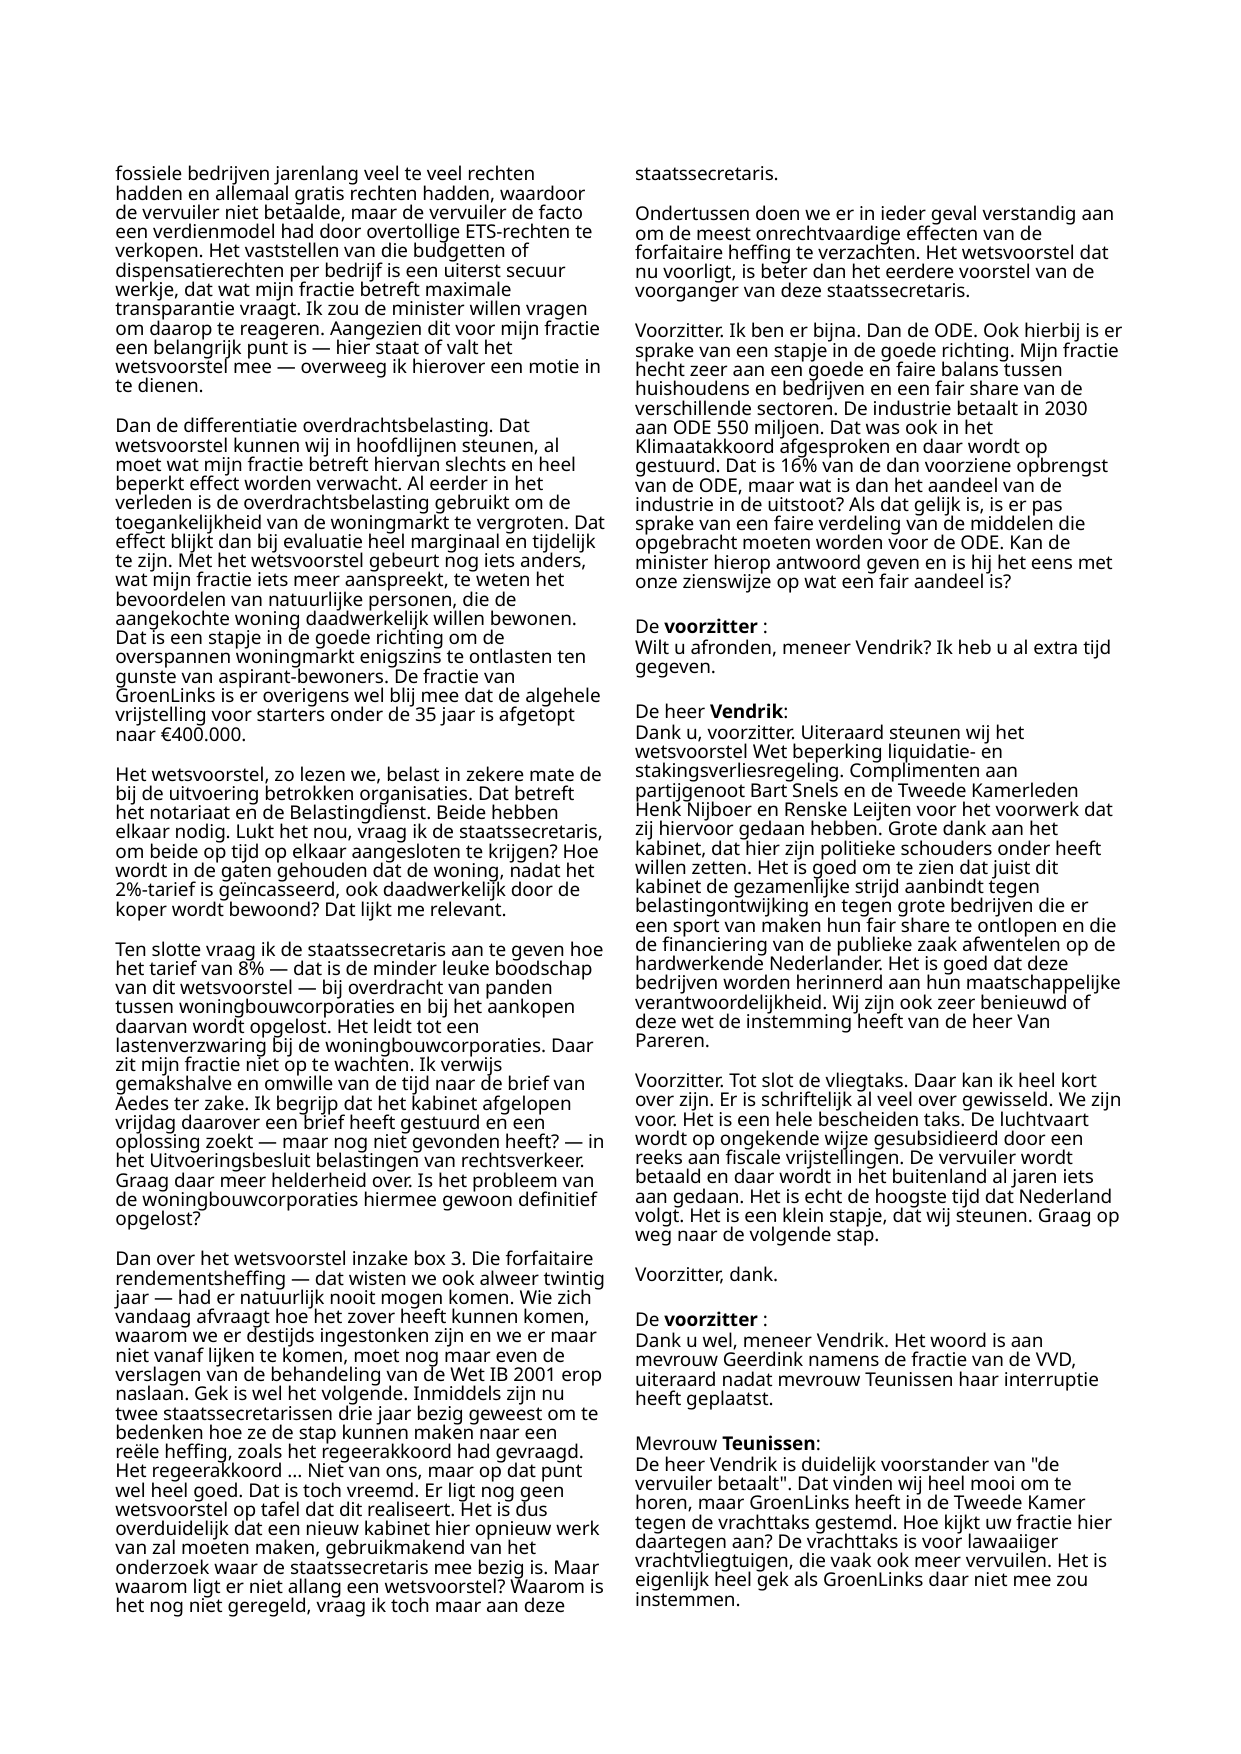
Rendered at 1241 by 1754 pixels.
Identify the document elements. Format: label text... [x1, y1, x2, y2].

text Het wetsvoorstel, zo lezen we, belast in zekere mate de bij de uitvoering betrokken organisaties. Dat betreft het notariaat en de Belastingdienst. Beide hebben elkaar nodig. Lukt het nou, vraag ik de staatssecretaris, om beide op tijd op elkaar aangesloten te krijgen? Hoe wordt in de gaten gehouden dat de woning, nadat het 2%-tarief is geïncasseerd, ook daadwerkelijk door de koper wordt bewoond? Dat lijkt me relevant. [115, 766, 605, 920]
text Dank u, voorzitter. Uiteraard steunen wij het wetsvoorstel Wet beperking liquidatie- en stakingsverliesregeling. Complimenten aan partijgenoot Bart Snels en de Tweede Kamerleden Henk Nijboer en Renske Leijten voor het voorwerk dat zij hiervoor gedaan hebben. Grote dank aan het kabinet, dat hier zijn politieke schouders onder heeft willen zetten. Het is goed om te zien dat juist dit kabinet de gezamenlijke strijd aanbindt tegen belastingontwijking en tegen grote bedrijven die er een sport van maken hun fair share te ontlopen en die de financiering van de publieke zaak afwentelen op de hardwerkende Nederlander. Het is goed dat deze bedrijven worden herinnerd aan hun maatschappelijke verantwoordelijkheid. Wij zijn ook zeer benieuwd of deze wet de instemming heeft van de heer Van Pareren. [635, 724, 1125, 1051]
text staatssecretaris. [635, 165, 1125, 184]
text Wilt u afronden, meneer Vendrik? Ik heb u al extra tijd gegeven. [635, 639, 1125, 677]
text Dan over het wetsvoorstel inzake box 3. Die forfaitaire rendementsheffing — dat wisten we ook alweer twintig jaar — had er natuurlijk nooit mogen komen. Wie zich vandaag afvraagt hoe het zover heeft kunnen komen, waarom we er destijds ingestonken zijn en we er maar niet vanaf lijken te komen, moet nog maar even de verslagen van de behandeling van de Wet IB 2001 erop naslaan. Gek is wel het volgende. Inmiddels zijn nu twee staatssecretarissen drie jaar bezig geweest om te bedenken hoe ze de stap kunnen maken naar een reële heffing, zoals het regeerakkoord had gevraagd. Het regeerakkoord ... Niet van ons, maar op dat punt wel heel goed. Dat is toch vreemd. Er ligt nog geen wetsvoorstel op tafel dat dit realiseert. Het is dus overduidelijk dat een nieuw kabinet hier opnieuw werk van zal moeten maken, gebruikmakend van het onderzoek waar de staatssecretaris mee bezig is. Maar waarom ligt er niet allang een wetsvoorstel? Waarom is het nog niet geregeld, vraag ik toch maar aan deze [115, 1250, 605, 1616]
text De heer Vendrik: [635, 698, 1125, 724]
text Dan de differentiatie overdrachtsbelasting. Dat wetsvoorstel kunnen wij in hoofdlijnen steunen, al moet wat mijn fractie betreft hiervan slechts en heel beperkt effect worden verwacht. Al eerder in het verleden is de overdrachtsbelasting gebruikt om de toegankelijkheid van de woningmarkt te vergroten. Dat effect blijkt dan bij evaluatie heel marginaal en tijdelijk te zijn. Met het wetsvoorstel gebeurt nog iets anders, wat mijn fractie iets meer aanspreekt, te weten het bevoordelen van natuurlijke personen, die de aangekochte woning daadwerkelijk willen bewonen. Dat is een stapje in de goede richting om de overspannen woningmarkt enigszins te ontlasten ten gunste van aspirant-bewoners. De fractie van GroenLinks is er overigens wel blij mee dat de algehele vrijstelling voor starters onder de 35 jaar is afgetopt naar €400.000. [115, 417, 605, 745]
text Voorzitter. Ik ben er bijna. Dan de ODE. Ook hierbij is er sprake van een stapje in de goede richting. Mijn fractie hecht zeer aan een goede en faire balans tussen huishoudens en bedrijven en een fair share van de verschillende sectoren. De industrie betaalt in 2030 aan ODE 550 miljoen. Dat was ook in het Klimaatakkoord afgesproken en daar wordt op gestuurd. Dat is 16% van de dan voorziene opbrengst van de ODE, maar wat is dan het aandeel van de industrie in de uitstoot? Als dat gelijk is, is er pas sprake van een faire verdeling van de middelen die opgebracht moeten worden voor de ODE. Kan de minister hierop antwoord geven en is hij het eens met onze zienswijze op wat een fair aandeel is? [635, 322, 1125, 592]
text Dank u wel, meneer Vendrik. Het woord is aan mevrouw Geerdink namens de fractie van de VVD, uiteraard nadat mevrouw Teunissen haar interruptie heeft geplaatst. [635, 1332, 1125, 1409]
text De heer Vendrik is duidelijk voorstander van "de vervuiler betaalt". Dat vinden wij heel mooi om te horen, maar GroenLinks heeft in de Tweede Kamer tegen de vrachttaks gestemd. Hoe kijkt uw fractie hier daartegen aan? De vrachttaks is voor lawaaiiger vrachtvliegtuigen, die vaak ook meer vervuilen. Het is eigenlijk heel gek als GroenLinks daar niet mee zou instemmen. [635, 1456, 1125, 1610]
text De voorzitter : [635, 1306, 1125, 1332]
text Ondertussen doen we er in ieder geval verstandig aan om de meest onrechtvaardige effecten van de forfaitaire heffing te verzachten. Het wetsvoorstel dat nu voorligt, is beter dan het eerdere voorstel van de voorganger van deze staatssecretaris. [635, 205, 1125, 302]
text fossiele bedrijven jarenlang veel te veel rechten hadden en allemaal gratis rechten hadden, waardoor de vervuiler niet betaalde, maar de vervuiler de facto een verdienmodel had door overtollige ETS-rechten te verkopen. Het vaststellen van die budgetten of dispensatierechten per bedrijf is een uiterst secuur werkje, dat wat mijn fractie betreft maximale transparantie vraagt. Ik zou de minister willen vragen om daarop te reageren. Aangezien dit voor mijn fractie een belangrijk punt is — hier staat of valt het wetsvoorstel mee — overweeg ik hierover een motie in te dienen. [115, 165, 605, 397]
text Ten slotte vraag ik de staatssecretaris aan te geven hoe het tarief van 8% — dat is de minder leuke boodschap van dit wetsvoorstel — bij overdracht van panden tussen woningbouwcorporaties en bij het aankopen daarvan wordt opgelost. Het leidt tot een lastenverzwaring bij de woningbouwcorporaties. Daar zit mijn fractie niet op te wachten. Ik verwijs gemakshalve en omwille van de tijd naar de brief van Aedes ter zake. Ik begrijp dat het kabinet afgelopen vrijdag daarover een brief heeft gestuurd en een oplossing zoekt — maar nog niet gevonden heeft? — in het Uitvoeringsbesluit belastingen van rechtsverkeer. Graag daar meer helderheid over. Is het probleem van de woningbouwcorporaties hiermee gewoon definitief opgelost? [115, 941, 605, 1229]
text De voorzitter : [635, 613, 1125, 639]
text Voorzitter. Tot slot de vliegtaks. Daar kan ik heel kort over zijn. Er is schriftelijk al veel over gewisseld. We zijn voor. Het is een hele bescheiden taks. De luchtvaart wordt op ongekende wijze gesubsidieerd door een reeks aan fiscale vrijstellingen. De vervuiler wordt betaald en daar wordt in het buitenland al jaren iets aan gedaan. Het is echt de hoogste tijd dat Nederland volgt. Het is een klein stapje, dat wij steunen. Graag op weg naar de volgende stap. [635, 1072, 1125, 1246]
text Mevrouw Teunissen: [635, 1430, 1125, 1456]
text Voorzitter, dank. [635, 1266, 1125, 1286]
